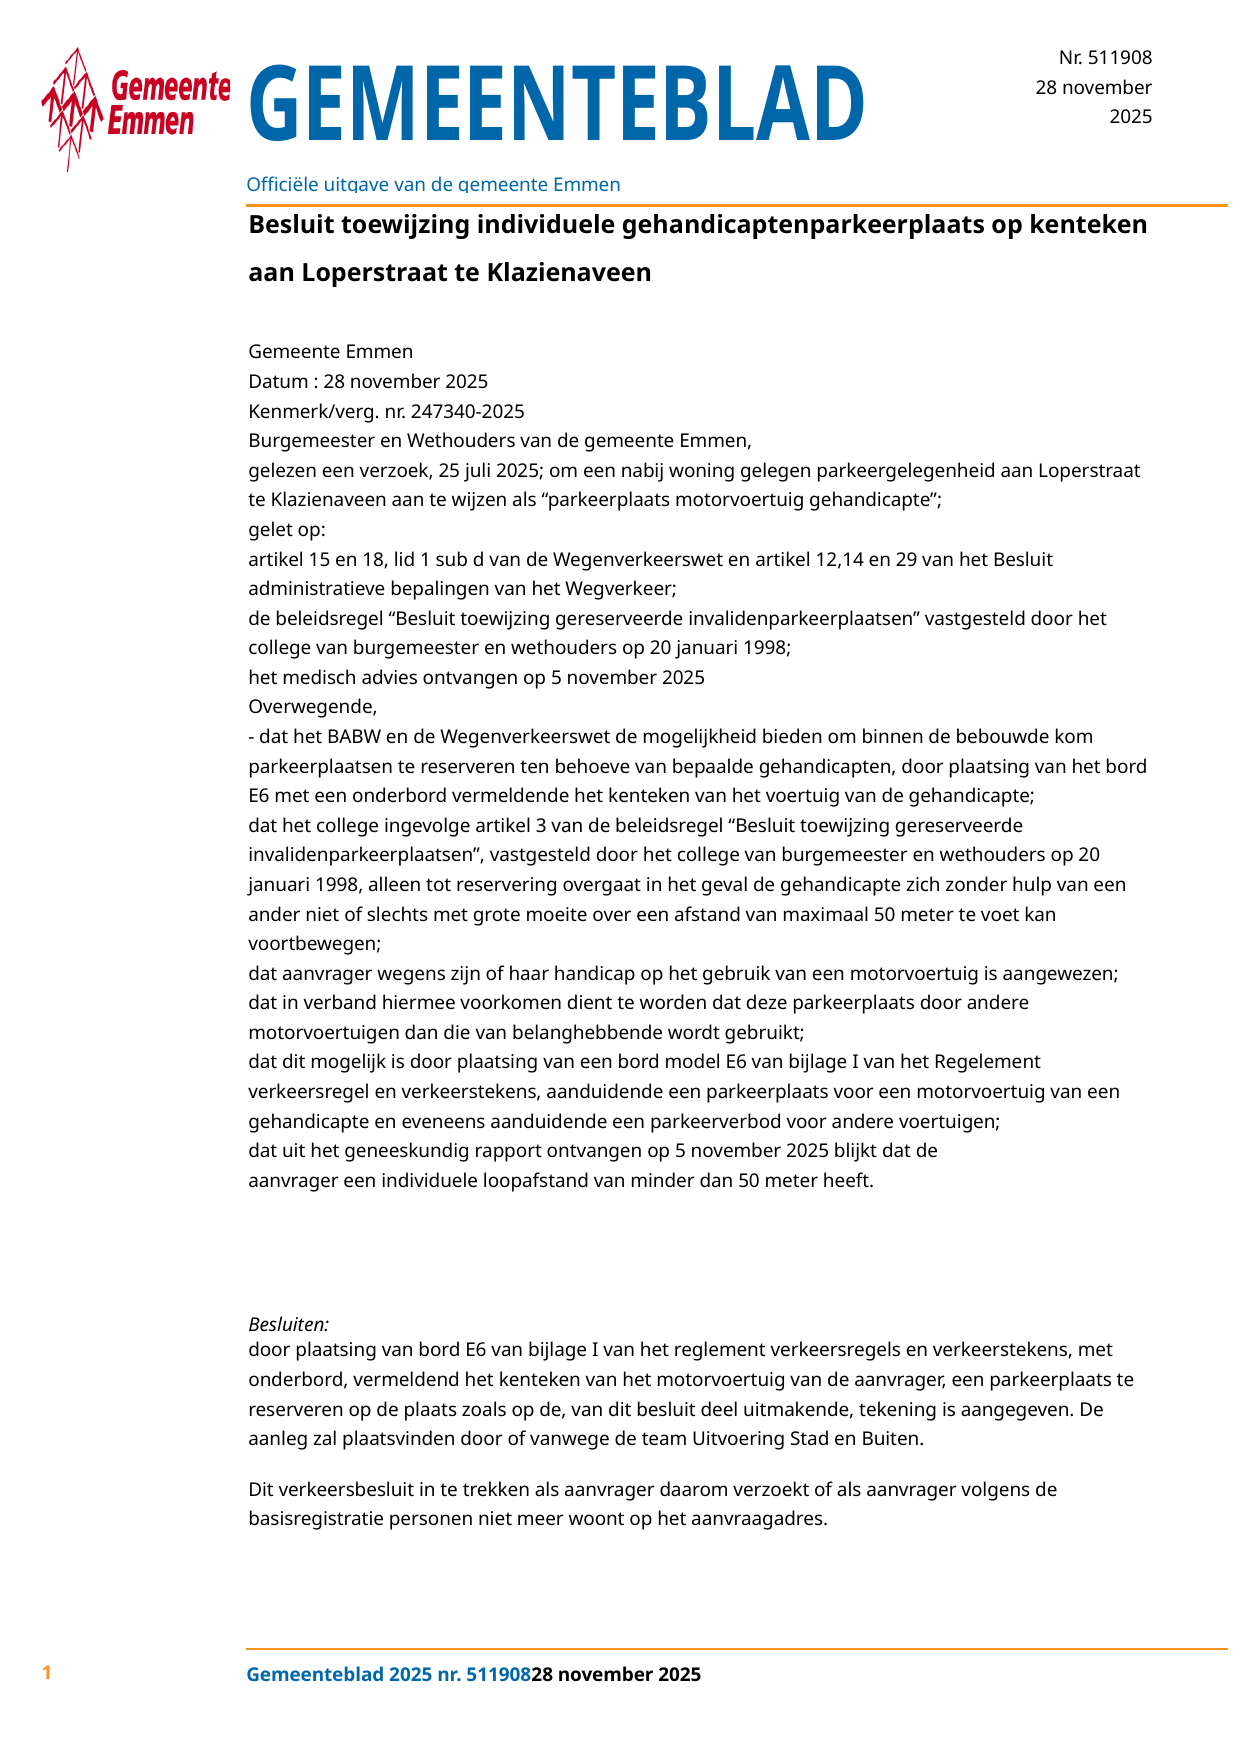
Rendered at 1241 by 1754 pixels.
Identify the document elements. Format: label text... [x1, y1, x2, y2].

text Besluit toewijzing individuele gehandicaptenparkeerplaats op kenteken aan Loperstraat te Klazienaveen [248, 207, 1152, 288]
text dat uit het geneeskundig rapport ontvangen op 5 november 2025 blijkt dat de [248, 1137, 1152, 1163]
text Besluiten: [248, 1311, 1152, 1337]
text dat aanvrager wegens zijn of haar handicap op het gebruik van een motorvoertuig is aangewezen; [248, 960, 1152, 986]
text gelet op: [248, 516, 1152, 542]
text dat dit mogelijk is door plaatsing van een bord model E6 van bijlage I van het Regelement verkeersregel en verkeerstekens, aanduidende een parkeerplaats voor een motorvoertuig van een gehandicapte en eveneens aanduidende een parkeerverbod voor andere voertuigen; [248, 1049, 1152, 1133]
text Datum : 28 november 2025 [248, 368, 1152, 394]
text het medisch advies ontvangen op 5 november 2025 [248, 664, 1152, 690]
text Gemeente Emmen [248, 339, 1152, 364]
text de beleidsregel “Besluit toewijzing gereserveerde invalidenparkeerplaatsen” vastgesteld door het college van burgemeester en wethouders op 20 januari 1998; [248, 605, 1152, 660]
text Dit verkeersbesluit in te trekken als aanvrager daarom verzoekt of als aanvrager volgens de basisregistratie personen niet meer woont op het aanvraagadres. [248, 1476, 1152, 1531]
text door plaatsing van bord E6 van bijlage I van het reglement verkeersregels en verkeerstekens, met onderbord, vermeldend het kenteken van het motorvoertuig van de aanvrager, een parkeerplaats te reserveren op de plaats zoals op de, van dit besluit deel uitmakende, tekening is aangegeven. De aanleg zal plaatsvinden door of vanwege de team Uitvoering Stad en Buiten. [248, 1337, 1152, 1451]
text Overwegende, [248, 694, 1152, 719]
text artikel 15 en 18, lid 1 sub d van de Wegenverkeerswet en artikel 12,14 en 29 van het Besluit administratieve bepalingen van het Wegverkeer; [248, 546, 1152, 601]
text Burgemeester en Wethouders van de gemeente Emmen, [248, 427, 1152, 453]
text dat het college ingevolge artikel 3 van de beleidsregel “Besluit toewijzing gereserveerde invalidenparkeerplaatsen”, vastgesteld door het college van burgemeester en wethouders op 20 januari 1998, alleen tot reservering overgaat in het geval de gehandicapte zich zonder hulp van een ander niet of slechts met grote moeite over een afstand van maximaal 50 meter te voet kan voortbewegen; [248, 812, 1152, 956]
text dat in verband hiermee voorkomen dient te worden dat deze parkeerplaats door andere motorvoertuigen dan die van belanghebbende wordt gebruikt; [248, 989, 1152, 1045]
text Kenmerk/verg. nr. 247340-2025 [248, 398, 1152, 423]
picture [41, 47, 231, 172]
text - dat het BABW en de Wegenverkeerswet de mogelijkheid bieden om binnen de bebouwde kom parkeerplaatsen te reserveren ten behoeve van bepaalde gehandicapten, door plaatsing van het bord E6 met een onderbord vermeldende het kenteken van het voertuig van de gehandicapte; [248, 723, 1152, 808]
text aanvrager een individuele loopafstand van minder dan 50 meter heeft. [248, 1167, 1152, 1193]
text gelezen een verzoek, 25 juli 2025; om een nabij woning gelegen parkeergelegenheid aan Loperstraat te Klazienaveen aan te wijzen als “parkeerplaats motorvoertuig gehandicapte”; [248, 457, 1152, 512]
